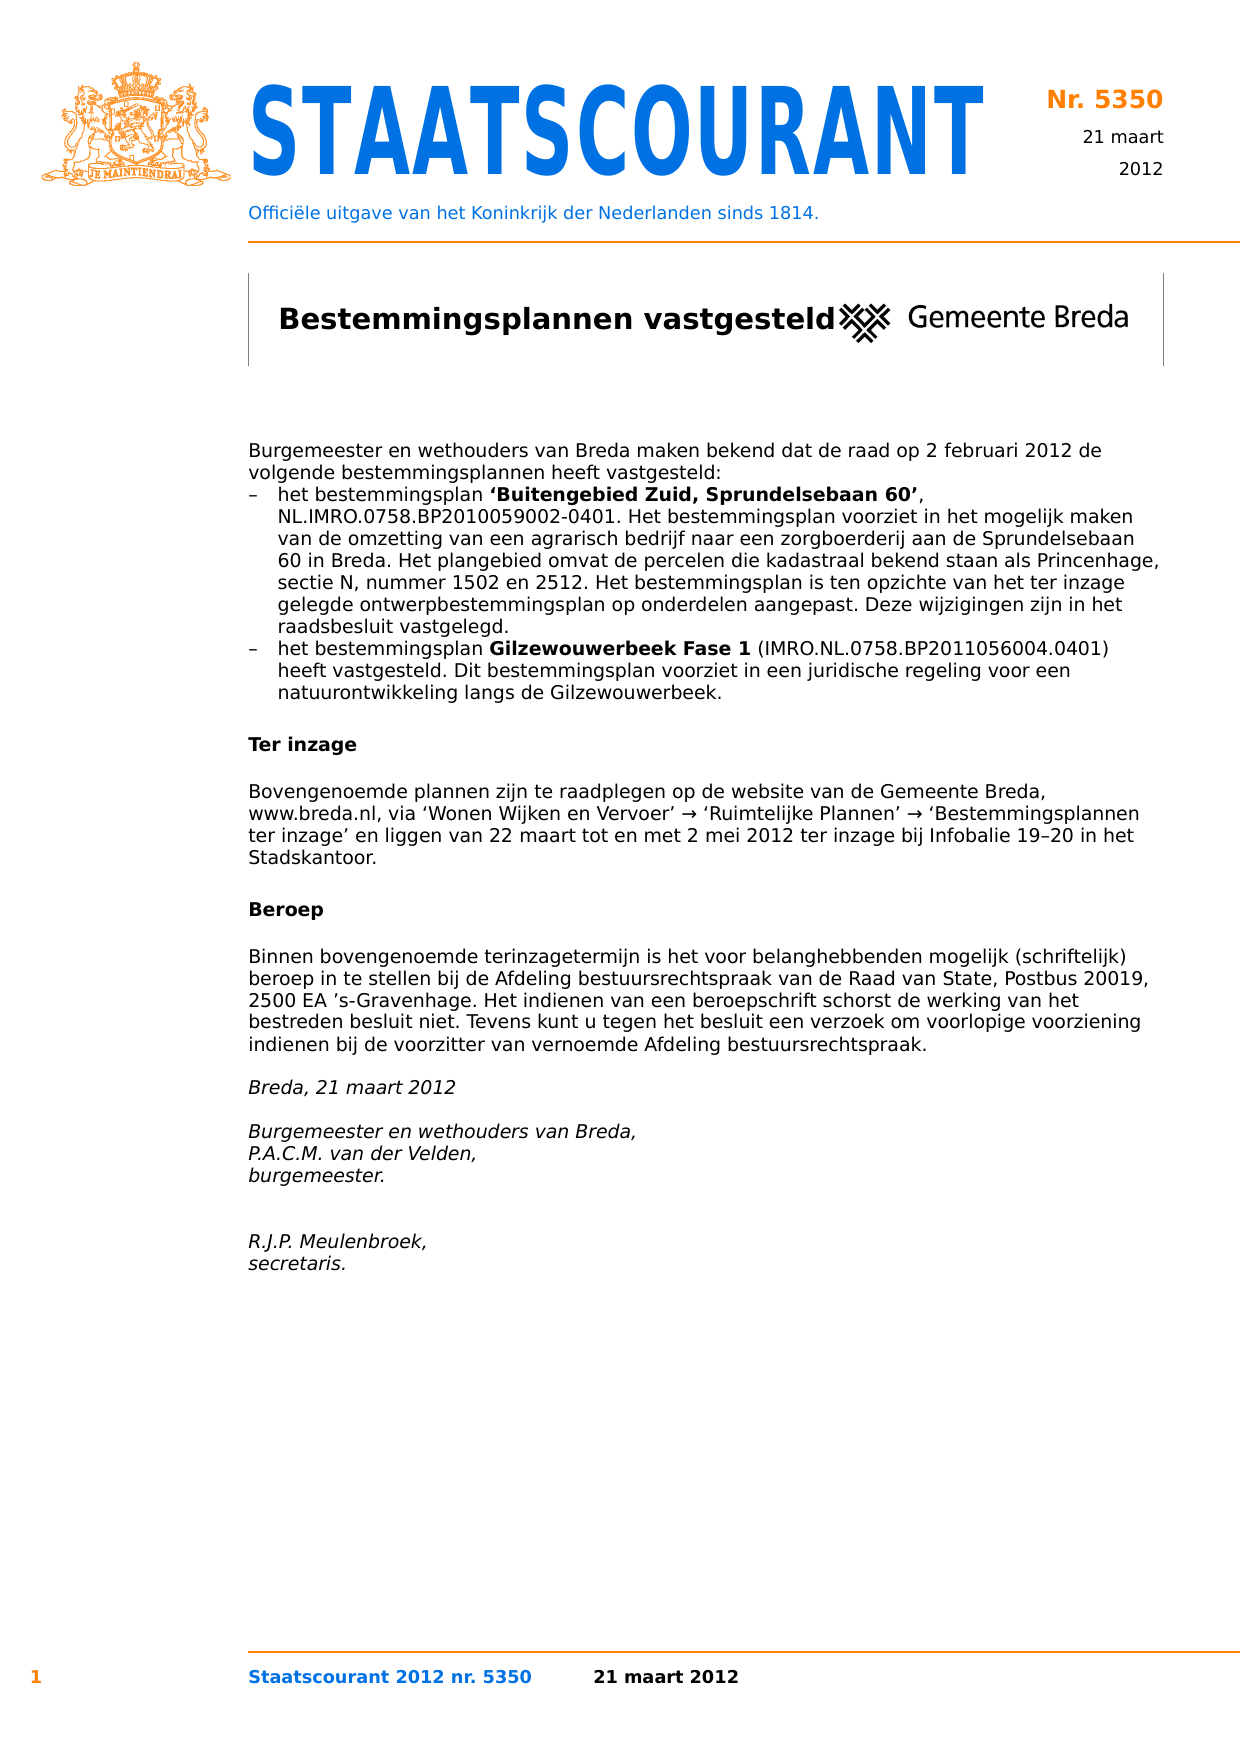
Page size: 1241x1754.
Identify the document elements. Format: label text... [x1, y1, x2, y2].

text Bovengenoemde plannen zijn te raadplegen op de website van de Gemeente Breda, www.breda.nl, via ‘Wonen Wijken en Vervoer’ → ‘Ruimtelijke Plannen’ → ‘Bestemmingsplannen ter inzage’ en liggen van 22 maart tot en met 2 mei 2012 ter inzage bij Infobalie 19–20 in het Stadskantoor. [248, 781, 1163, 868]
text R.J.P. Meulenbroek, secretaris. [248, 1209, 1163, 1275]
text – het bestemmingsplan ‘Buitengebied Zuid, Sprundelsebaan 60’, NL.IMRO.0758.BP2010059002-0401. Het bestemmingsplan voorziet in het mogelijk maken van de omzetting van een agrarisch bedrijf naar een zorgboerderij aan de Sprundelsebaan 60 in Breda. Het plangebied omvat de percelen die kadastraal bekend staan als Princenhage, sectie N, nummer 1502 en 2512. Het bestemmingsplan is ten opzichte van het ter inzage gelegde ontwerpbestemmingsplan op onderdelen aangepast. Deze wijzigingen zijn in het raadsbesluit vastgelegd. [248, 484, 1163, 638]
text Burgemeester en wethouders van Breda, P.A.C.M. van der Velden, burgemeester. [248, 1121, 1163, 1187]
subtitle Ter inzage [248, 734, 1163, 756]
table_cell Officiële uitgave van het Koninkrijk der Nederlanden sinds 1814. [248, 203, 1240, 241]
subtitle Bestemmingsplannen vastgesteld [249, 273, 1163, 366]
table_header [25, 62, 248, 241]
text Burgemeester en wethouders van Breda maken bekend dat de raad op 2 februari 2012 de volgende bestemmingsplannen heeft vastgesteld: [248, 440, 1163, 484]
text Binnen bovengenoemde terinzagetermijn is het voor belanghebbenden mogelijk (schriftelijk) beroep in te stellen bij de Afdeling bestuursrechtspraak van de Raad van State, Postbus 20019, 2500 EA ’s-Gravenhage. Het indienen van een beroepschrift schorst de werking van het bestreden besluit niet. Tevens kunt u tegen het besluit een verzoek om voorlopige voorziening indienen bij de voorzitter van vernoemde Afdeling bestuursrechtspraak. [248, 946, 1163, 1055]
text – het bestemmingsplan Gilzewouwerbeek Fase 1 (IMRO.NL.0758.BP2011056004.0401) heeft vastgesteld. Dit bestemmingsplan voorziet in een juridische regeling voor een natuurontwikkeling langs de Gilzewouwerbeek. [248, 638, 1163, 704]
text Breda, 21 maart 2012 [248, 1077, 1163, 1099]
table_cell 21 maart [998, 121, 1240, 153]
picture [41, 62, 231, 186]
picture [838, 302, 1134, 344]
table_cell 2012 [998, 153, 1240, 203]
subtitle Beroep [248, 898, 1163, 921]
table_header STAATSCOURANT [248, 62, 998, 203]
table_header Nr. 5350 [998, 62, 1240, 121]
